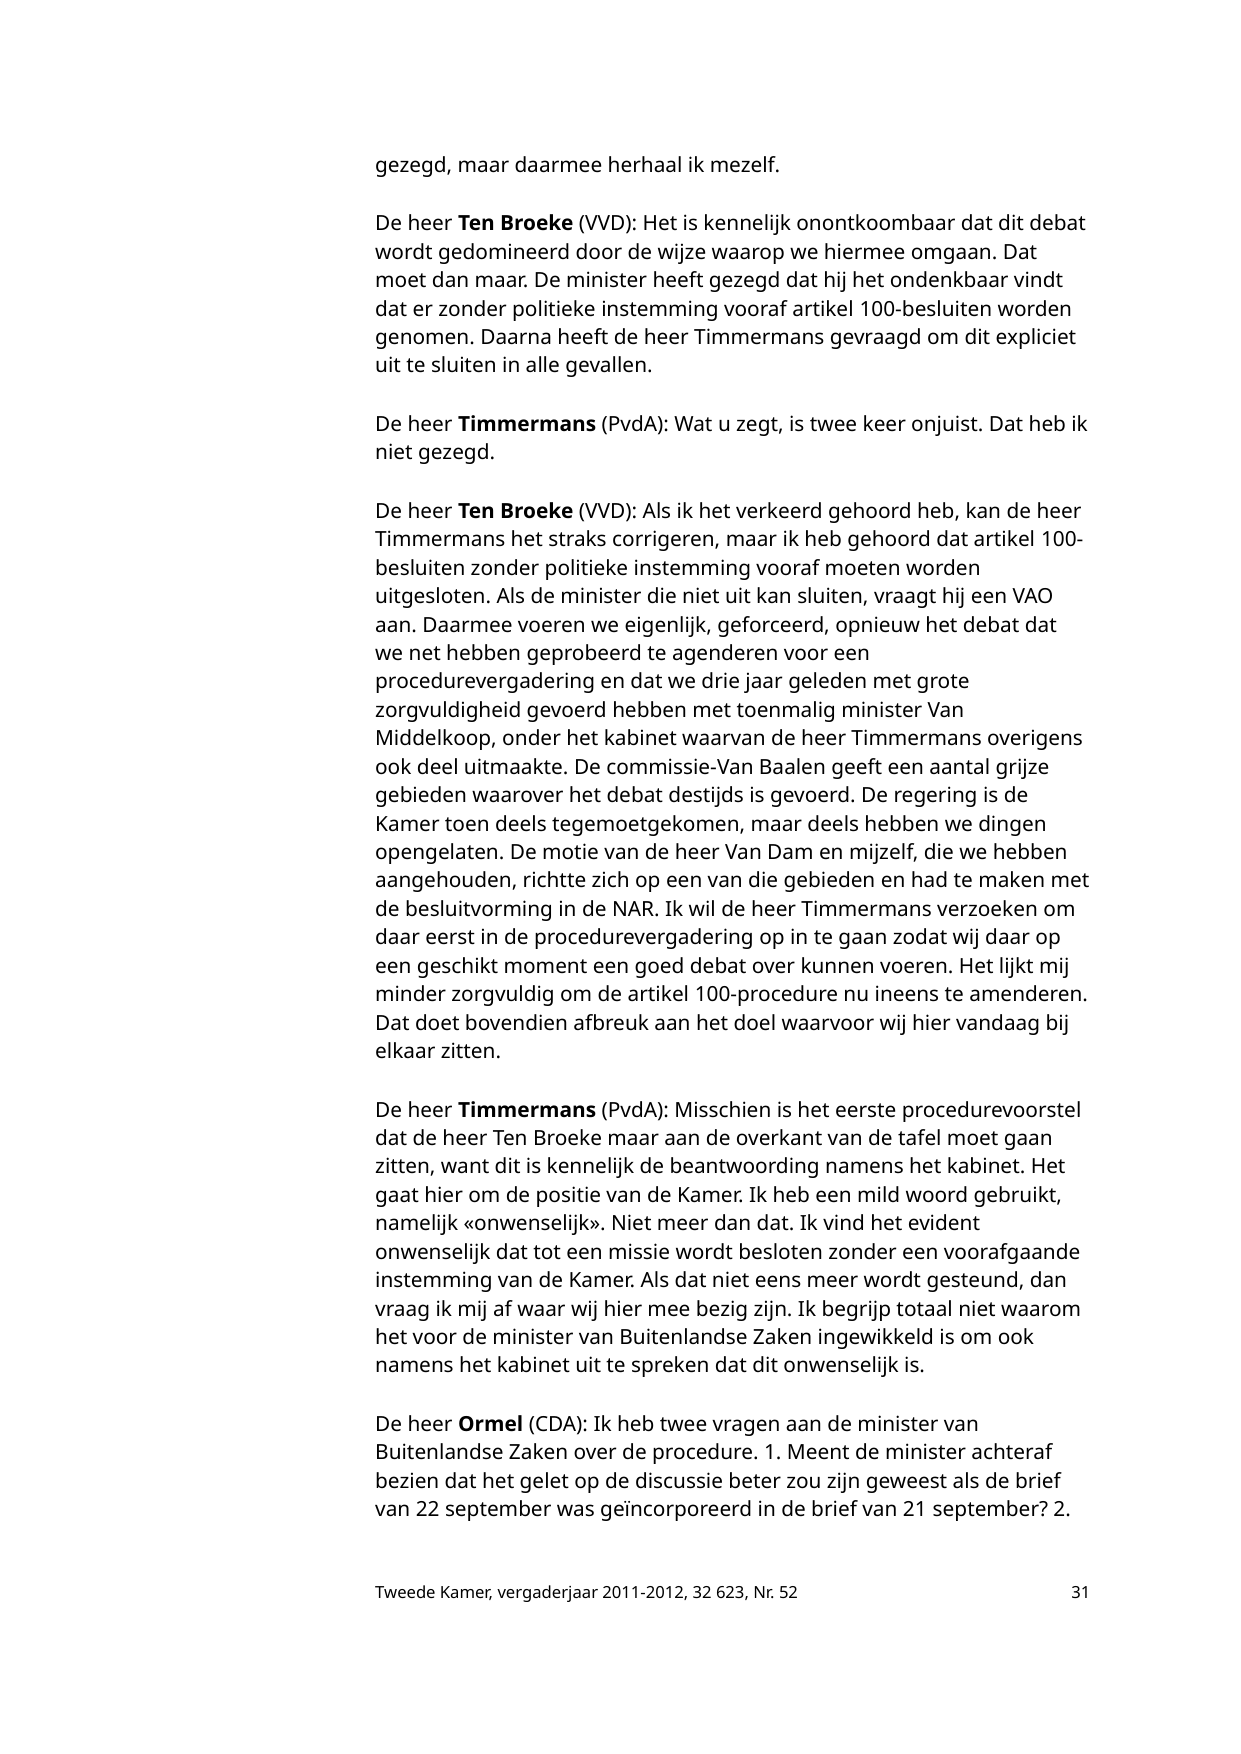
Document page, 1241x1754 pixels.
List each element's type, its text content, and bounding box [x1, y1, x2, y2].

text De heer Timmermans (PvdA): Misschien is het eerste procedurevoorstel dat de heer Ten Broeke maar aan de overkant van de tafel moet gaan zitten, want dit is kennelijk de beantwoording namens het kabinet. Het gaat hier om de positie van de Kamer. Ik heb een mild woord gebruikt, namelijk «onwenselijk». Niet meer dan dat. Ik vind het evident onwenselijk dat tot een missie wordt besloten zonder een voorafgaande instemming van de Kamer. Als dat niet eens meer wordt gesteund, dan vraag ik mij af waar wij hier mee bezig zijn. Ik begrijp totaal niet waarom het voor de minister van Buitenlandse Zaken ingewikkeld is om ook namens het kabinet uit te spreken dat dit onwenselijk is. [375, 1095, 1090, 1379]
text De heer Timmermans (PvdA): Wat u zegt, is twee keer onjuist. Dat heb ik niet gezegd. [375, 409, 1090, 466]
text De heer Ten Broeke (VVD): Als ik het verkeerd gehoord heb, kan de heer Timmermans het straks corrigeren, maar ik heb gehoord dat artikel 100-besluiten zonder politieke instemming vooraf moeten worden uitgesloten. Als de minister die niet uit kan sluiten, vraagt hij een VAO aan. Daarmee voeren we eigenlijk, geforceerd, opnieuw het debat dat we net hebben geprobeerd te agenderen voor een procedurevergadering en dat we drie jaar geleden met grote zorgvuldigheid gevoerd hebben met toenmalig minister Van Middelkoop, onder het kabinet waarvan de heer Timmermans overigens ook deel uitmaakte. De commissie-Van Baalen geeft een aantal grijze gebieden waarover het debat destijds is gevoerd. De regering is de Kamer toen deels tegemoetgekomen, maar deels hebben we dingen opengelaten. De motie van de heer Van Dam en mijzelf, die we hebben aangehouden, richtte zich op een van die gebieden en had te maken met de besluitvorming in de NAR. Ik wil de heer Timmermans verzoeken om daar eerst in de procedurevergadering op in te gaan zodat wij daar op een geschikt moment een goed debat over kunnen voeren. Het lijkt mij minder zorgvuldig om de artikel 100-procedure nu ineens te amenderen. Dat doet bovendien afbreuk aan het doel waarvoor wij hier vandaag bij elkaar zitten. [375, 496, 1090, 1065]
text De heer Ten Broeke (VVD): Het is kennelijk onontkoombaar dat dit debat wordt gedomineerd door de wijze waarop we hiermee omgaan. Dat moet dan maar. De minister heeft gezegd dat hij het ondenkbaar vindt dat er zonder politieke instemming vooraf artikel 100-besluiten worden genomen. Daarna heeft de heer Timmermans gevraagd om dit expliciet uit te sluiten in alle gevallen. [375, 208, 1090, 379]
text gezegd, maar daarmee herhaal ik mezelf. [375, 150, 1090, 178]
text De heer Ormel (CDA): Ik heb twee vragen aan de minister van Buitenlandse Zaken over de procedure. 1. Meent de minister achteraf bezien dat het gelet op de discussie beter zou zijn geweest als de brief van 22 september was geïncorporeerd in de brief van 21 september? 2. [375, 1409, 1090, 1523]
